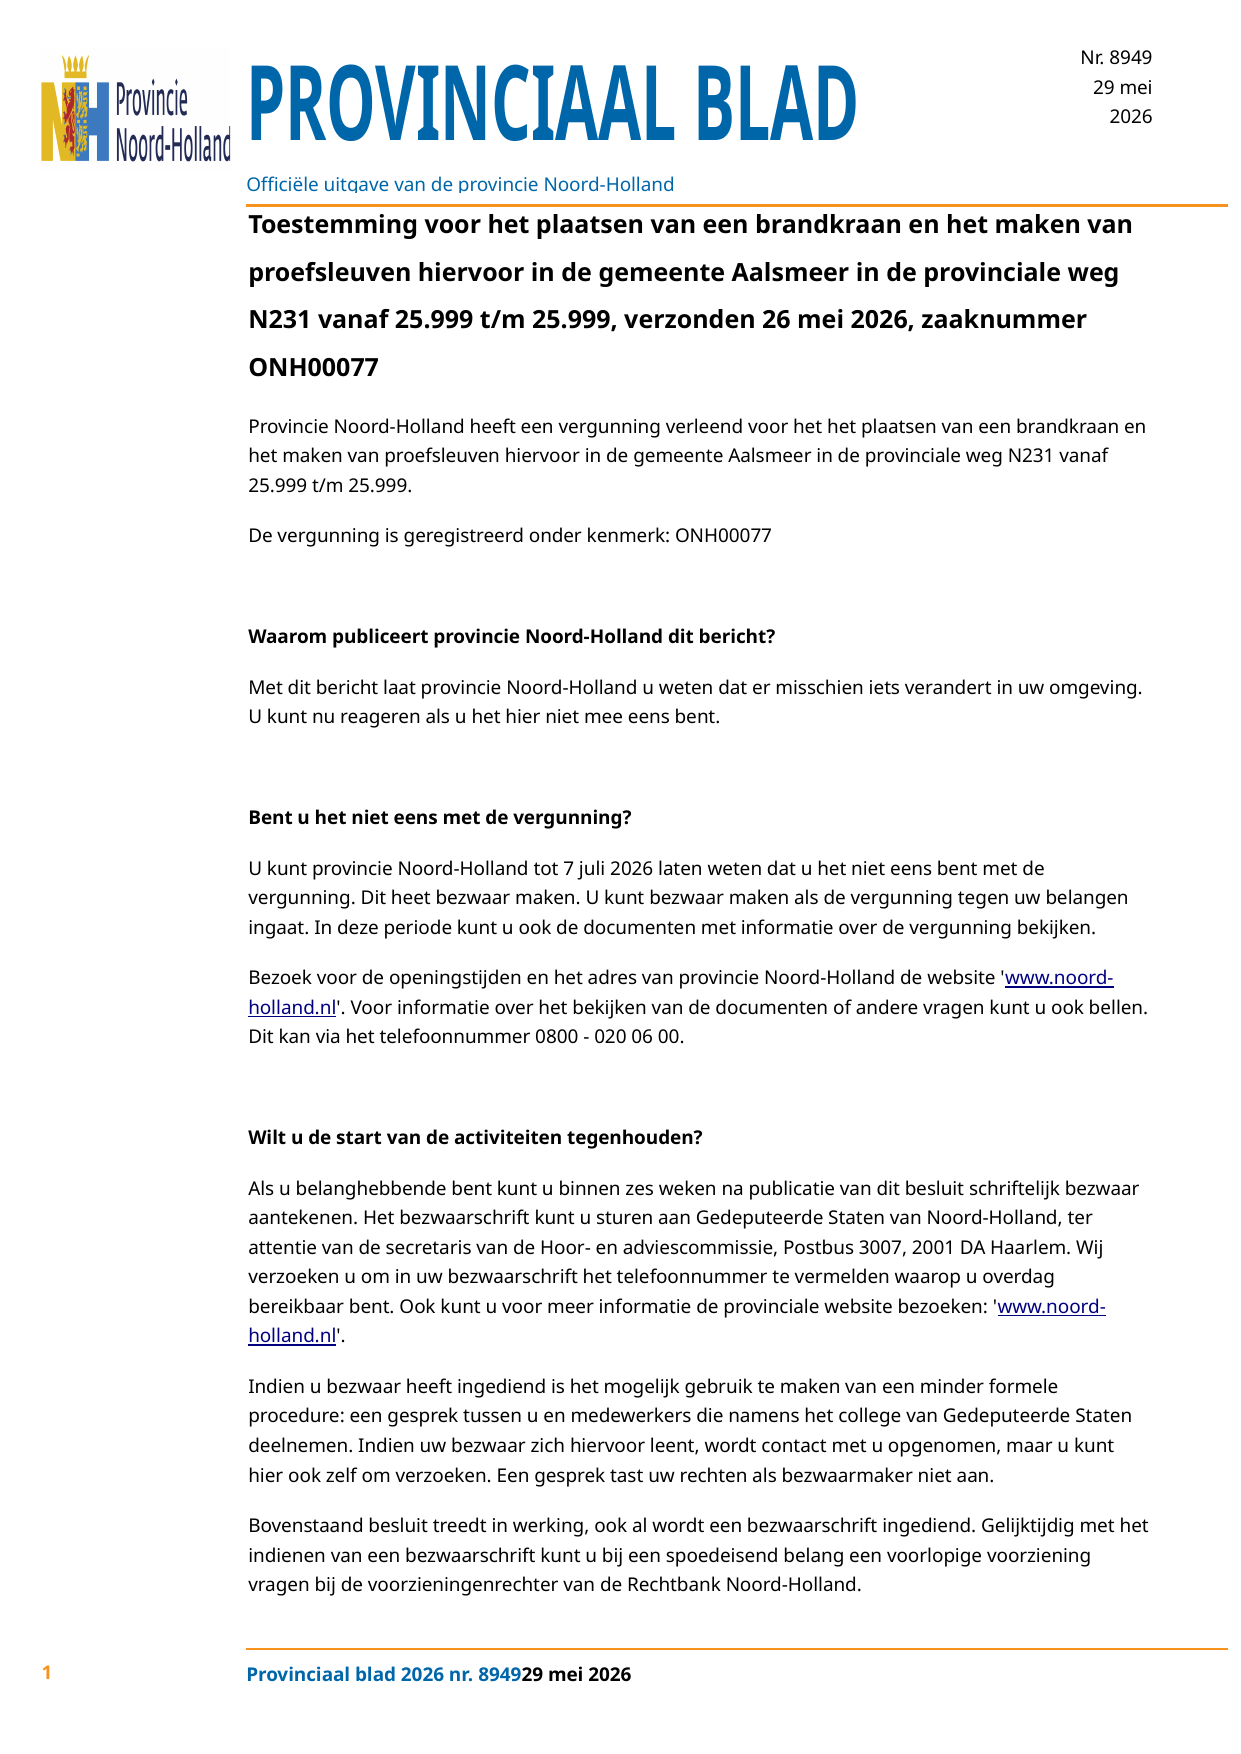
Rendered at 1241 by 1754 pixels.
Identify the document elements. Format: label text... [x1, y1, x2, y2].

text Wilt u de start van de activiteiten tegenhouden? [248, 1124, 1152, 1150]
text Indien u bezwaar heeft ingediend is het mogelijk gebruik te maken van een minder formele procedure: een gesprek tussen u en medewerkers die namens het college van Gedeputeerde Staten deelnemen. Indien uw bezwaar zich hiervoor leent, wordt contact met u opgenomen, maar u kunt hier ook zelf om verzoeken. Een gesprek tast uw rechten als bezwaarmaker niet aan. [248, 1373, 1152, 1488]
text Toestemming voor het plaatsen van een brandkraan en het maken van proefsleuven hiervoor in de gemeente Aalsmeer in de provinciale weg N231 vanaf 25.999 t/m 25.999, verzonden 26 mei 2026, zaaknummer ONH00077 [248, 207, 1152, 384]
text Waarom publiceert provincie Noord-Holland dit bericht? [248, 623, 1152, 649]
text De vergunning is geregistreerd onder kenmerk: ONH00077 [248, 523, 1152, 548]
text Provincie Noord-Holland heeft een vergunning verleend voor het het plaatsen van een brandkraan en het maken van proefsleuven hiervoor in de gemeente Aalsmeer in de provinciale weg N231 vanaf 25.999 t/m 25.999. [248, 413, 1152, 498]
text Als u belanghebbende bent kunt u binnen zes weken na publicatie van dit besluit schriftelijk bezwaar aantekenen. Het bezwaarschrift kunt u sturen aan Gedeputeerde Staten van Noord-Holland, ter attentie van de secretaris van de Hoor- en adviescommissie, Postbus 3007, 2001 DA Haarlem. Wij verzoeken u om in uw bezwaarschrift het telefoonnummer te vermelden waarop u overdag bereikbaar bent. Ook kunt u voor meer informatie de provinciale website bezoeken: 'www.noord-holland.nl'. [248, 1175, 1152, 1348]
picture [41, 47, 231, 172]
text Met dit bericht laat provincie Noord-Holland u weten dat er misschien iets verandert in uw omgeving. U kunt nu reageren als u het hier niet mee eens bent. [248, 674, 1152, 729]
text Bovenstaand besluit treedt in werking, ook al wordt een bezwaarschrift ingediend. Gelijktijdig met het indienen van een bezwaarschrift kunt u bij een spoedeisend belang een voorlopige voorziening vragen bij de voorzieningenrechter van de Rechtbank Noord-Holland. [248, 1512, 1152, 1597]
text U kunt provincie Noord-Holland tot 7 juli 2026 laten weten dat u het niet eens bent met de vergunning. Dit heet bezwaar maken. U kunt bezwaar maken als de vergunning tegen uw belangen ingaat. In deze periode kunt u ook de documenten met informatie over de vergunning bekijken. [248, 855, 1152, 940]
text Bezoek voor de openingstijden en het adres van provincie Noord-Holland de website 'www.noord-holland.nl'. Voor informatie over het bekijken van de documenten of andere vragen kunt u ook bellen. Dit kan via het telefoonnummer 0800 - 020 06 00. [248, 964, 1152, 1049]
text Bent u het niet eens met de vergunning? [248, 804, 1152, 830]
